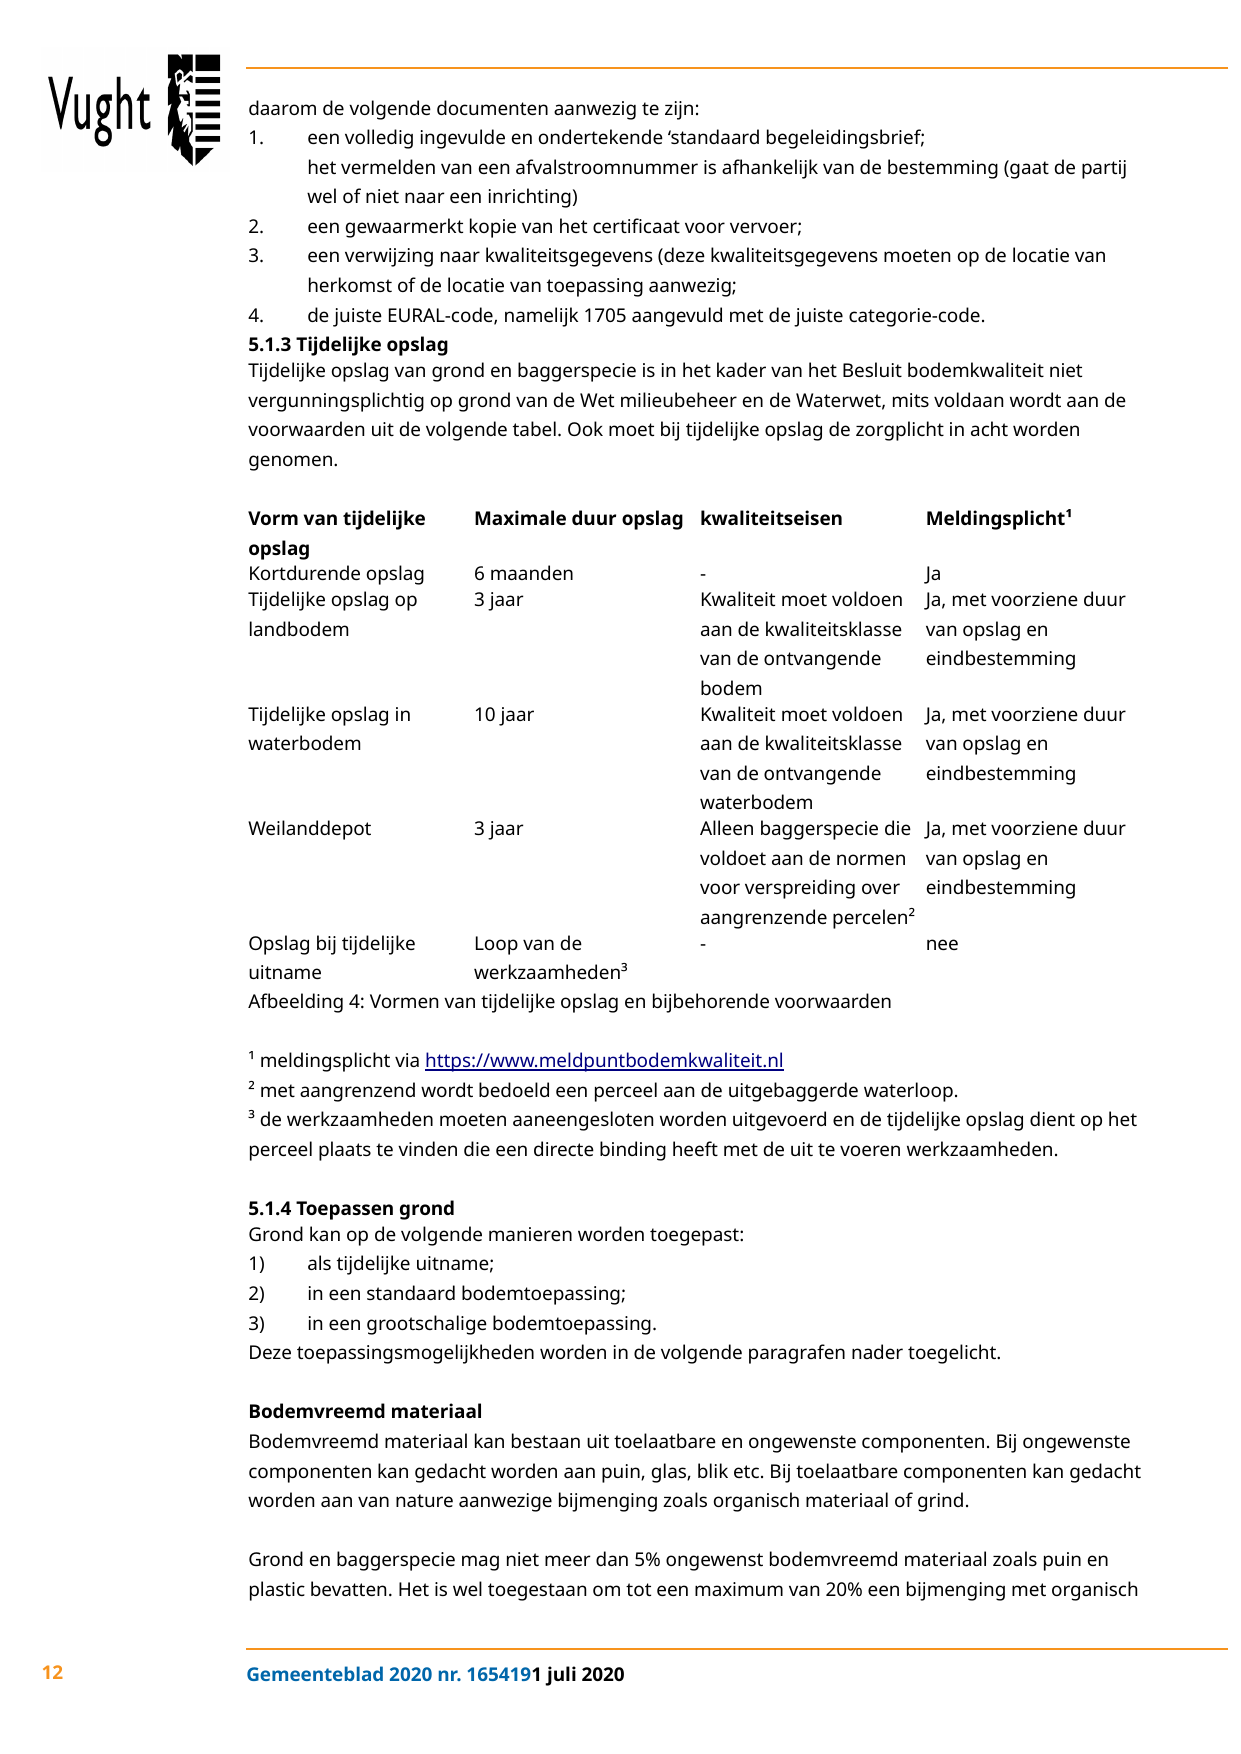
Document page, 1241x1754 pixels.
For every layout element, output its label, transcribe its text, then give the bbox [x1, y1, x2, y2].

table_cell Tijdelijke opslag in waterbodem [248, 701, 474, 815]
list als tijdelijke uitname; [248, 1251, 1152, 1276]
text Grond kan op de volgende manieren worden toegepast: [248, 1221, 1152, 1247]
table_cell nee [926, 930, 1152, 985]
table_cell Tijdelijke opslag op landbodem [248, 586, 474, 701]
table_cell Ja, met voorziene duur van opslag en eindbestemming [926, 701, 1152, 815]
text daarom de volgende documenten aanwezig te zijn: [248, 95, 1152, 121]
table_header kwaliteitseisen [700, 505, 926, 561]
table_header Maximale duur opslag [474, 505, 700, 561]
table_cell Loop van de werkzaamheden³ [474, 930, 700, 985]
table_header Vorm van tijdelijke opslag [248, 505, 474, 561]
list het vermelden van een afvalstroomnummer is afhankelijk van de bestemming (gaat de partij wel of niet naar een inrichting) [248, 154, 1152, 209]
table_cell - [700, 561, 926, 586]
list in een grootschalige bodemtoepassing. [248, 1310, 1152, 1336]
text 5.1.4 Toepassen grond [248, 1195, 1152, 1221]
text 5.1.3 Tijdelijke opslag [248, 331, 1152, 357]
picture [41, 47, 231, 172]
list een volledig ingevulde en ondertekende ‘standaard begeleidingsbrief; [248, 124, 1152, 150]
text ³ de werkzaamheden moeten aaneengesloten worden uitgevoerd en de tijdelijke opslag dient op het perceel plaats te vinden die een directe binding heeft met de uit te voeren werkzaamheden. [248, 1107, 1152, 1162]
list de juiste EURAL-code, namelijk 1705 aangevuld met de juiste categorie-code. [248, 302, 1152, 328]
table_cell Weilanddepot [248, 815, 474, 930]
table_cell Alleen baggerspecie die voldoet aan de normen voor verspreiding over aangrenzende percelen² [700, 815, 926, 930]
table_cell 3 jaar [474, 586, 700, 701]
table_cell Ja [926, 561, 1152, 586]
table_cell 3 jaar [474, 815, 700, 930]
text Afbeelding 4: Vormen van tijdelijke opslag en bijbehorende voorwaarden [248, 988, 1152, 1014]
list in een standaard bodemtoepassing; [248, 1280, 1152, 1306]
table_cell Ja, met voorziene duur van opslag en eindbestemming [926, 815, 1152, 930]
text Tijdelijke opslag van grond en baggerspecie is in het kader van het Besluit bodemkwaliteit niet vergunningsplichtig op grond van de Wet milieubeheer en de Waterwet, mits voldaan wordt aan de voorwaarden uit de volgende tabel. Ook moet bij tijdelijke opslag de zorgplicht in acht worden genomen. [248, 357, 1152, 472]
table_cell Kwaliteit moet voldoen aan de kwaliteitsklasse van de ontvangende bodem [700, 586, 926, 701]
text ² met aangrenzend wordt bedoeld een perceel aan de uitgebaggerde waterloop. [248, 1077, 1152, 1103]
table_cell 10 jaar [474, 701, 700, 815]
list een verwijzing naar kwaliteitsgegevens (deze kwaliteitsgegevens moeten op de locatie van herkomst of de locatie van toepassing aanwezig; [248, 243, 1152, 298]
list een gewaarmerkt kopie van het certificaat voor vervoer; [248, 213, 1152, 239]
table_cell - [700, 930, 926, 985]
table_header Bodemvreemd materiaal Bodemvreemd materiaal kan bestaan uit toelaatbare en ongewenste componenten. Bij ongewenste componenten kan gedacht worden aan puin, glas, blik etc. Bij toelaatbare componenten kan gedacht worden aan van nature aanwezige bijmenging zoals organisch materiaal of grind. Grond en baggerspecie mag niet meer dan 5% ongewenst bodemvreemd materiaal zoals puin en plastic bevatten. Het is wel toegestaan om tot een maximum van 20% een bijmenging met organisch [248, 1399, 1152, 1602]
table_cell Kwaliteit moet voldoen aan de kwaliteitsklasse van de ontvangende waterbodem [700, 701, 926, 815]
table_cell Ja, met voorziene duur van opslag en eindbestemming [926, 586, 1152, 701]
table_header Meldingsplicht¹ [926, 505, 1152, 561]
table_cell 6 maanden [474, 561, 700, 586]
table_cell Kortdurende opslag [248, 561, 474, 586]
text Deze toepassingsmogelijkheden worden in de volgende paragrafen nader toegelicht. [248, 1339, 1152, 1365]
table_cell Opslag bij tijdelijke uitname [248, 930, 474, 985]
text ¹ meldingsplicht via https://www.meldpuntbodemkwaliteit.nl [248, 1047, 1152, 1073]
